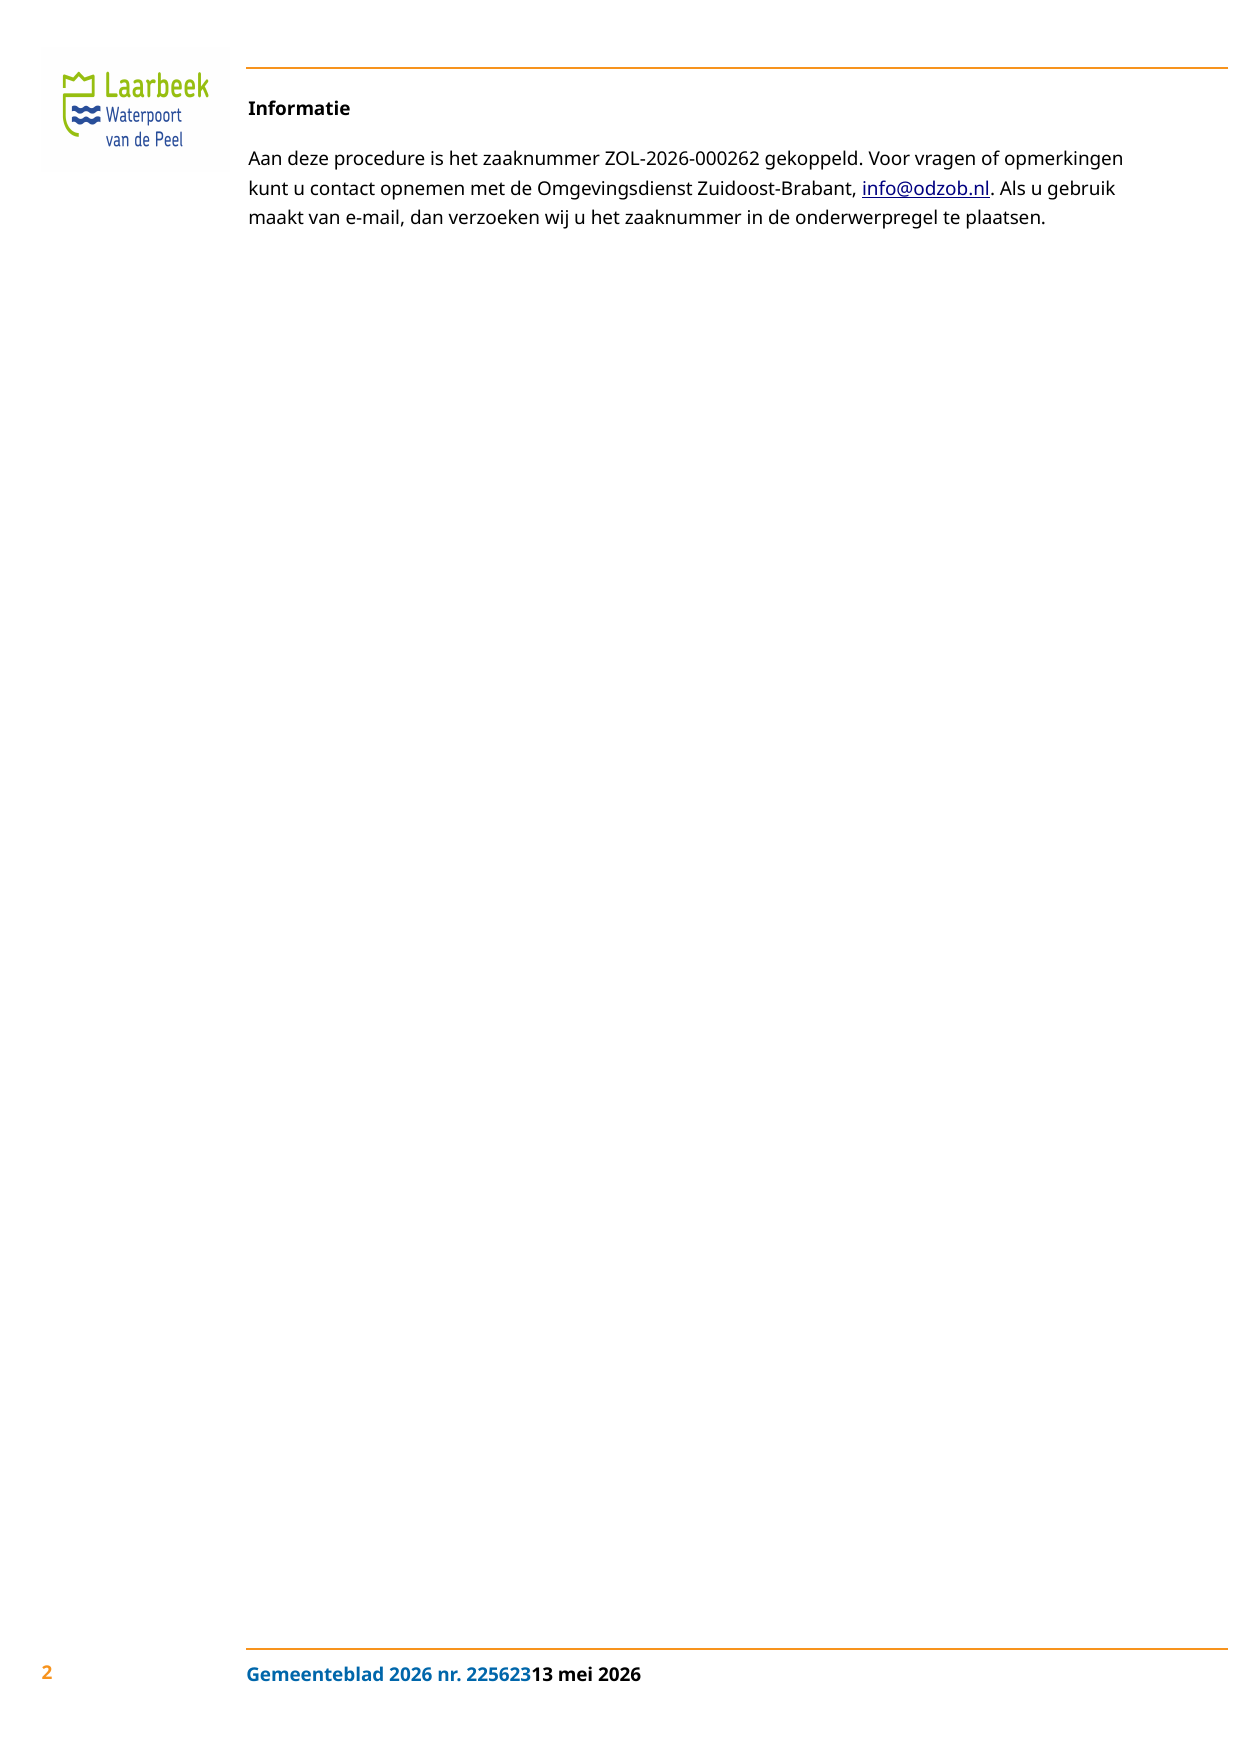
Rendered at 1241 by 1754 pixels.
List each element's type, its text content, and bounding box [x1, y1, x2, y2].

text Aan deze procedure is het zaaknummer ZOL-2026-000262 gekoppeld. Voor vragen of opmerkingen kunt u contact opnemen met de Omgevingsdienst Zuidoost-Brabant, info@odzob.nl. Als u gebruik maakt van e-mail, dan verzoeken wij u het zaaknummer in de onderwerpregel te plaatsen. [248, 145, 1152, 230]
text Informatie [248, 95, 1152, 121]
picture [41, 47, 231, 172]
